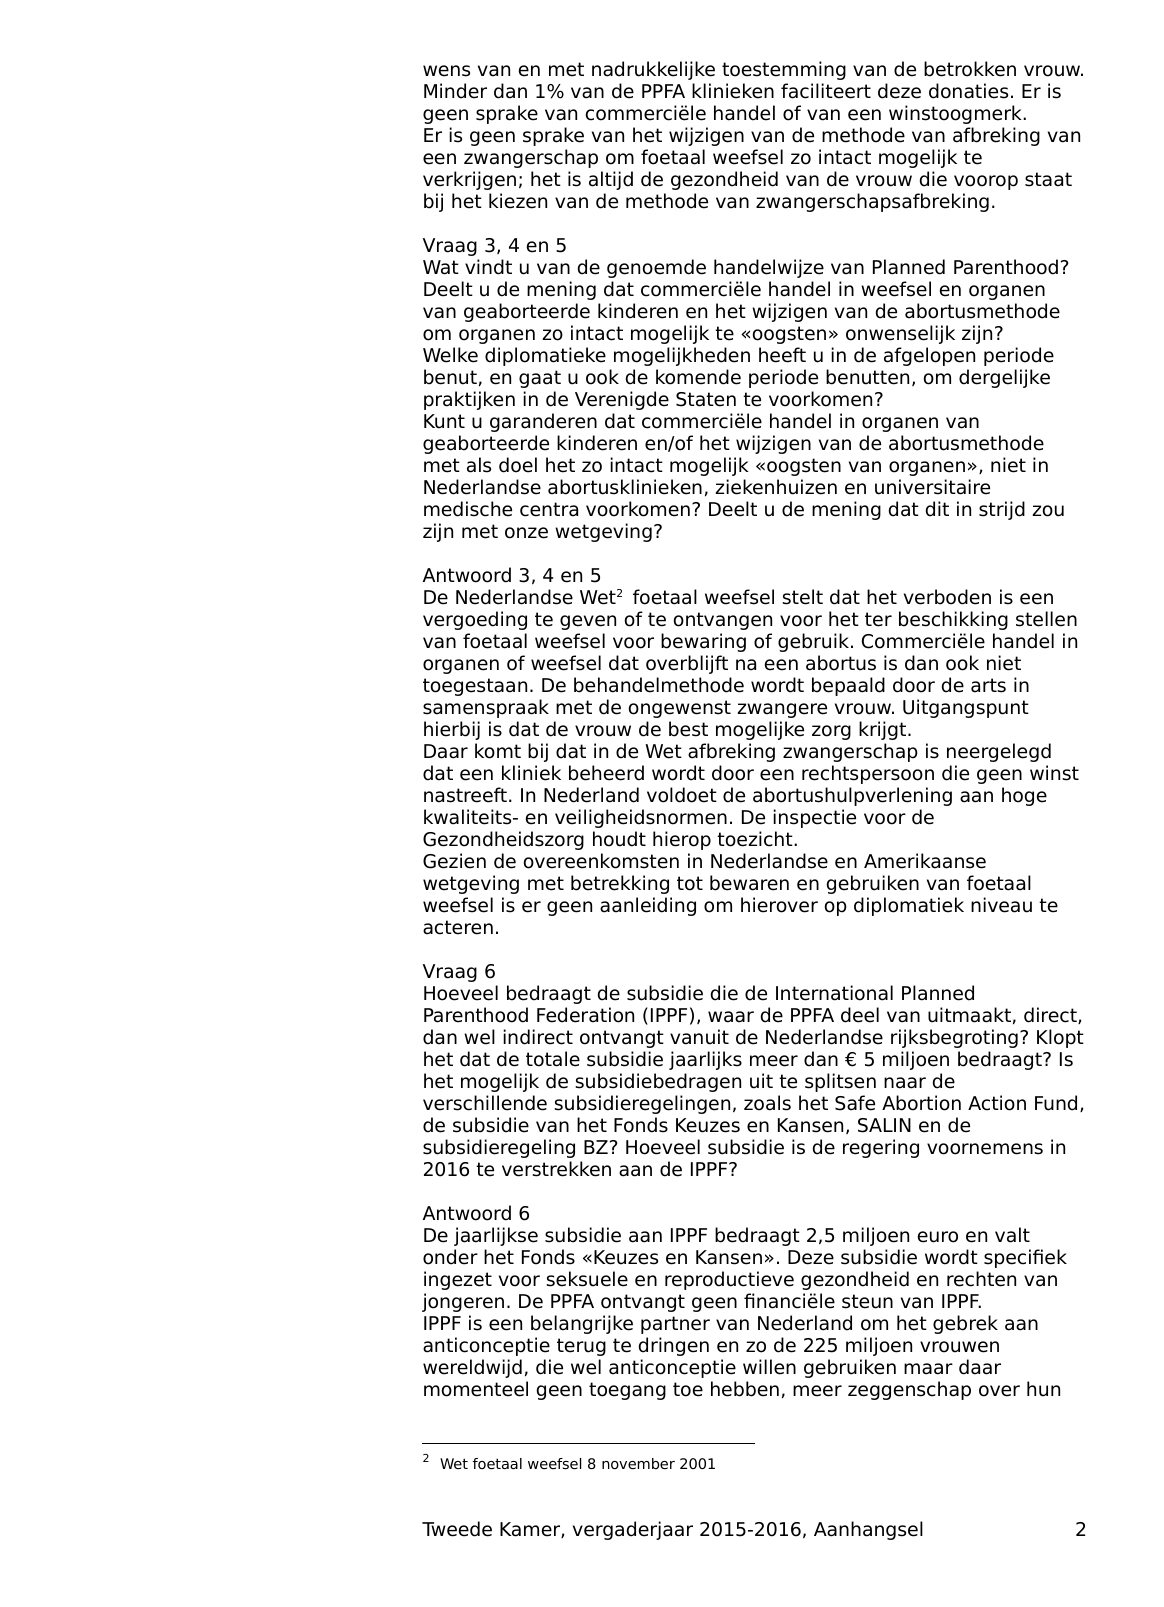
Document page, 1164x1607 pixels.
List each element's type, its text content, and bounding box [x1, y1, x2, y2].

text Antwoord 6 [422, 1203, 1087, 1225]
text Wat vindt u van de genoemde handelwijze van Planned Parenthood? Deelt u de mening dat commerciële handel in weefsel en organen van geaborteerde kinderen en het wijzigen van de abortusmethode om organen zo intact mogelijk te «oogsten» onwenselijk zijn? [422, 257, 1087, 345]
text Hoeveel bedraagt de subsidie die de International Planned Parenthood Federation (IPPF), waar de PPFA deel van uitmaakt, direct, dan wel indirect ontvangt vanuit de Nederlandse rijksbegroting? Klopt het dat de totale subsidie jaarlijks meer dan € 5 miljoen bedraagt? Is het mogelijk de subsidiebedragen uit te splitsen naar de verschillende subsidieregelingen, zoals het Safe Abortion Action Fund, de subsidie van het Fonds Keuzes en Kansen, SALIN en de subsidieregeling BZ? Hoeveel subsidie is de regering voornemens in 2016 te verstrekken aan de IPPF? [422, 983, 1087, 1181]
text Daar komt bij dat in de Wet afbreking zwangerschap is neergelegd dat een kliniek beheerd wordt door een rechtspersoon die geen winst nastreeft. In Nederland voldoet de abortushulpverlening aan hoge kwaliteits- en veiligheidsnormen. De inspectie voor de Gezondheidszorg houdt hierop toezicht. [422, 741, 1087, 851]
text Vraag 3, 4 en 5 [422, 235, 1087, 257]
text Wet foetaal weefsel 8 november 2001 [422, 1452, 1087, 1474]
text De Nederlandse Wet foetaal weefsel stelt dat het verboden is een vergoeding te geven of te ontvangen voor het ter beschikking stellen van foetaal weefsel voor bewaring of gebruik. Commerciële handel in organen of weefsel dat overblijft na een abortus is dan ook niet toegestaan. De behandelmethode wordt bepaald door de arts in samenspraak met de ongewenst zwangere vrouw. Uitgangspunt hierbij is dat de vrouw de best mogelijke zorg krijgt. [422, 587, 1087, 741]
text IPPF is een belangrijke partner van Nederland om het gebrek aan anticonceptie terug te dringen en zo de 225 miljoen vrouwen wereldwijd, die wel anticonceptie willen gebruiken maar daar momenteel geen toegang toe hebben, meer zeggenschap over hun [422, 1313, 1087, 1401]
text Kunt u garanderen dat commerciële handel in organen van geaborteerde kinderen en/of het wijzigen van de abortusmethode met als doel het zo intact mogelijk «oogsten van organen», niet in Nederlandse abortusklinieken, ziekenhuizen en universitaire medische centra voorkomen? Deelt u de mening dat dit in strijd zou zijn met onze wetgeving? [422, 411, 1087, 543]
text De jaarlijkse subsidie aan IPPF bedraagt 2,5 miljoen euro en valt onder het Fonds «Keuzes en Kansen». Deze subsidie wordt specifiek ingezet voor seksuele en reproductieve gezondheid en rechten van jongeren. De PPFA ontvangt geen financiële steun van IPPF. [422, 1225, 1087, 1313]
text Gezien de overeenkomsten in Nederlandse en Amerikaanse wetgeving met betrekking tot bewaren en gebruiken van foetaal weefsel is er geen aanleiding om hierover op diplomatiek niveau te acteren. [422, 851, 1087, 939]
text wens van en met nadrukkelijke toestemming van de betrokken vrouw. Minder dan 1% van de PPFA klinieken faciliteert deze donaties. Er is geen sprake van commerciële handel of van een winstoogmerk. [422, 59, 1087, 125]
text Vraag 6 [422, 961, 1087, 983]
text Antwoord 3, 4 en 5 [422, 565, 1087, 587]
text Er is geen sprake van het wijzigen van de methode van afbreking van een zwangerschap om foetaal weefsel zo intact mogelijk te verkrijgen; het is altijd de gezondheid van de vrouw die voorop staat bij het kiezen van de methode van zwangerschapsafbreking. [422, 125, 1087, 213]
text Welke diplomatieke mogelijkheden heeft u in de afgelopen periode benut, en gaat u ook de komende periode benutten, om dergelijke praktijken in de Verenigde Staten te voorkomen? [422, 345, 1087, 411]
